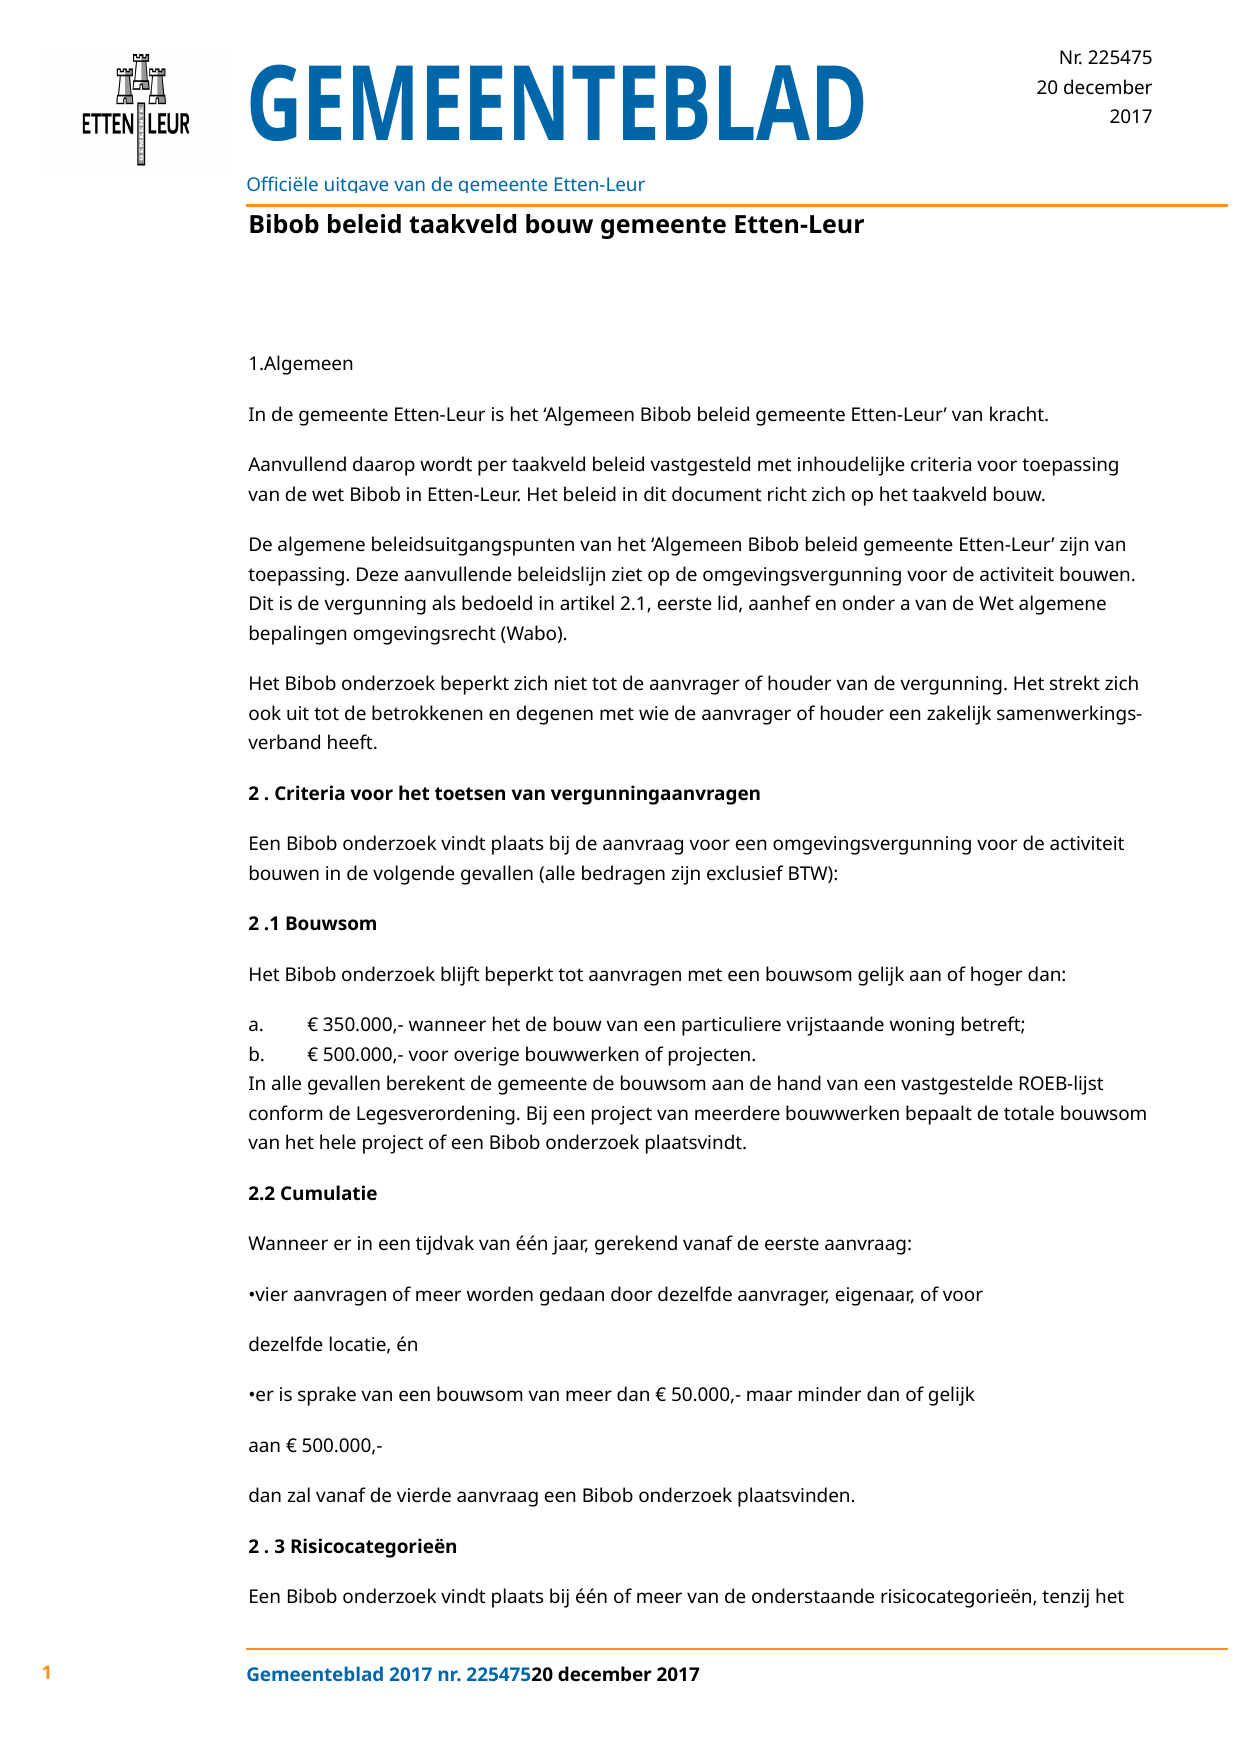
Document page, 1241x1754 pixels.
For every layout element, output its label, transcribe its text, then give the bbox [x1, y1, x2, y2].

text Het Bibob onderzoek beperkt zich niet tot de aanvrager of houder van de vergunning. Het strekt zich ook uit tot de betrokkenen en degenen met wie de aanvrager of houder een zakelijk samenwerkings-verband heeft. [248, 670, 1152, 755]
text Een Bibob onderzoek vindt plaats bij de aanvraag voor een omgevingsvergunning voor de activiteit bouwen in de volgende gevallen (alle bedragen zijn exclusief BTW): [248, 830, 1152, 886]
text 2 . 3 Risicocategorieën [248, 1533, 1152, 1558]
text 2 . Criteria voor het toetsen van vergunningaanvragen [248, 780, 1152, 806]
text Bibob beleid taakveld bouw gemeente Etten-Leur [248, 207, 1152, 241]
text In alle gevallen berekent de gemeente de bouwsom aan de hand van een vastgestelde ROEB-lijst conform de Legesverordening. Bij een project van meerdere bouwwerken bepaalt de totale bouwsom van het hele project of een Bibob onderzoek plaatsvindt. [248, 1070, 1152, 1155]
list € 350.000,- wanneer het de bouw van een particuliere vrijstaande woning betreft; [248, 1011, 1152, 1037]
text 2 .1 Bouwsom [248, 910, 1152, 936]
text aan € 500.000,- [248, 1432, 1152, 1458]
text De algemene beleidsuitgangspunten van het ‘Algemeen Bibob beleid gemeente Etten-Leur’ zijn van toepassing. Deze aanvullende beleidslijn ziet op de omgevingsvergunning voor de activiteit bouwen. Dit is de vergunning als bedoeld in artikel 2.1, eerste lid, aanhef en onder a van de Wet algemene bepalingen omgevingsrecht (Wabo). [248, 531, 1152, 646]
text In de gemeente Etten-Leur is het ‘Algemeen Bibob beleid gemeente Etten-Leur’ van kracht. [248, 401, 1152, 426]
text •er is sprake van een bouwsom van meer dan € 50.000,- maar minder dan of gelijk [248, 1382, 1152, 1407]
text Het Bibob onderzoek blijft beperkt tot aanvragen met een bouwsom gelijk aan of hoger dan: [248, 961, 1152, 986]
text •vier aanvragen of meer worden gedaan door dezelfde aanvrager, eigenaar, of voor [248, 1281, 1152, 1306]
text Aanvullend daarop wordt per taakveld beleid vastgesteld met inhoudelijke criteria voor toepassing van de wet Bibob in Etten-Leur. Het beleid in dit document richt zich op het taakveld bouw. [248, 451, 1152, 506]
text Een Bibob onderzoek vindt plaats bij één of meer van de onderstaande risicocategorieën, tenzij het [248, 1583, 1152, 1609]
text Wanneer er in een tijdvak van één jaar, gerekend vanaf de eerste aanvraag: [248, 1230, 1152, 1256]
text 2.2 Cumulatie [248, 1180, 1152, 1206]
text dezelfde locatie, én [248, 1331, 1152, 1357]
list € 500.000,- voor overige bouwwerken of projecten. [248, 1041, 1152, 1066]
text dan zal vanaf de vierde aanvraag een Bibob onderzoek plaatsvinden. [248, 1482, 1152, 1508]
text 1.Algemeen [248, 350, 1152, 376]
picture [41, 47, 231, 172]
